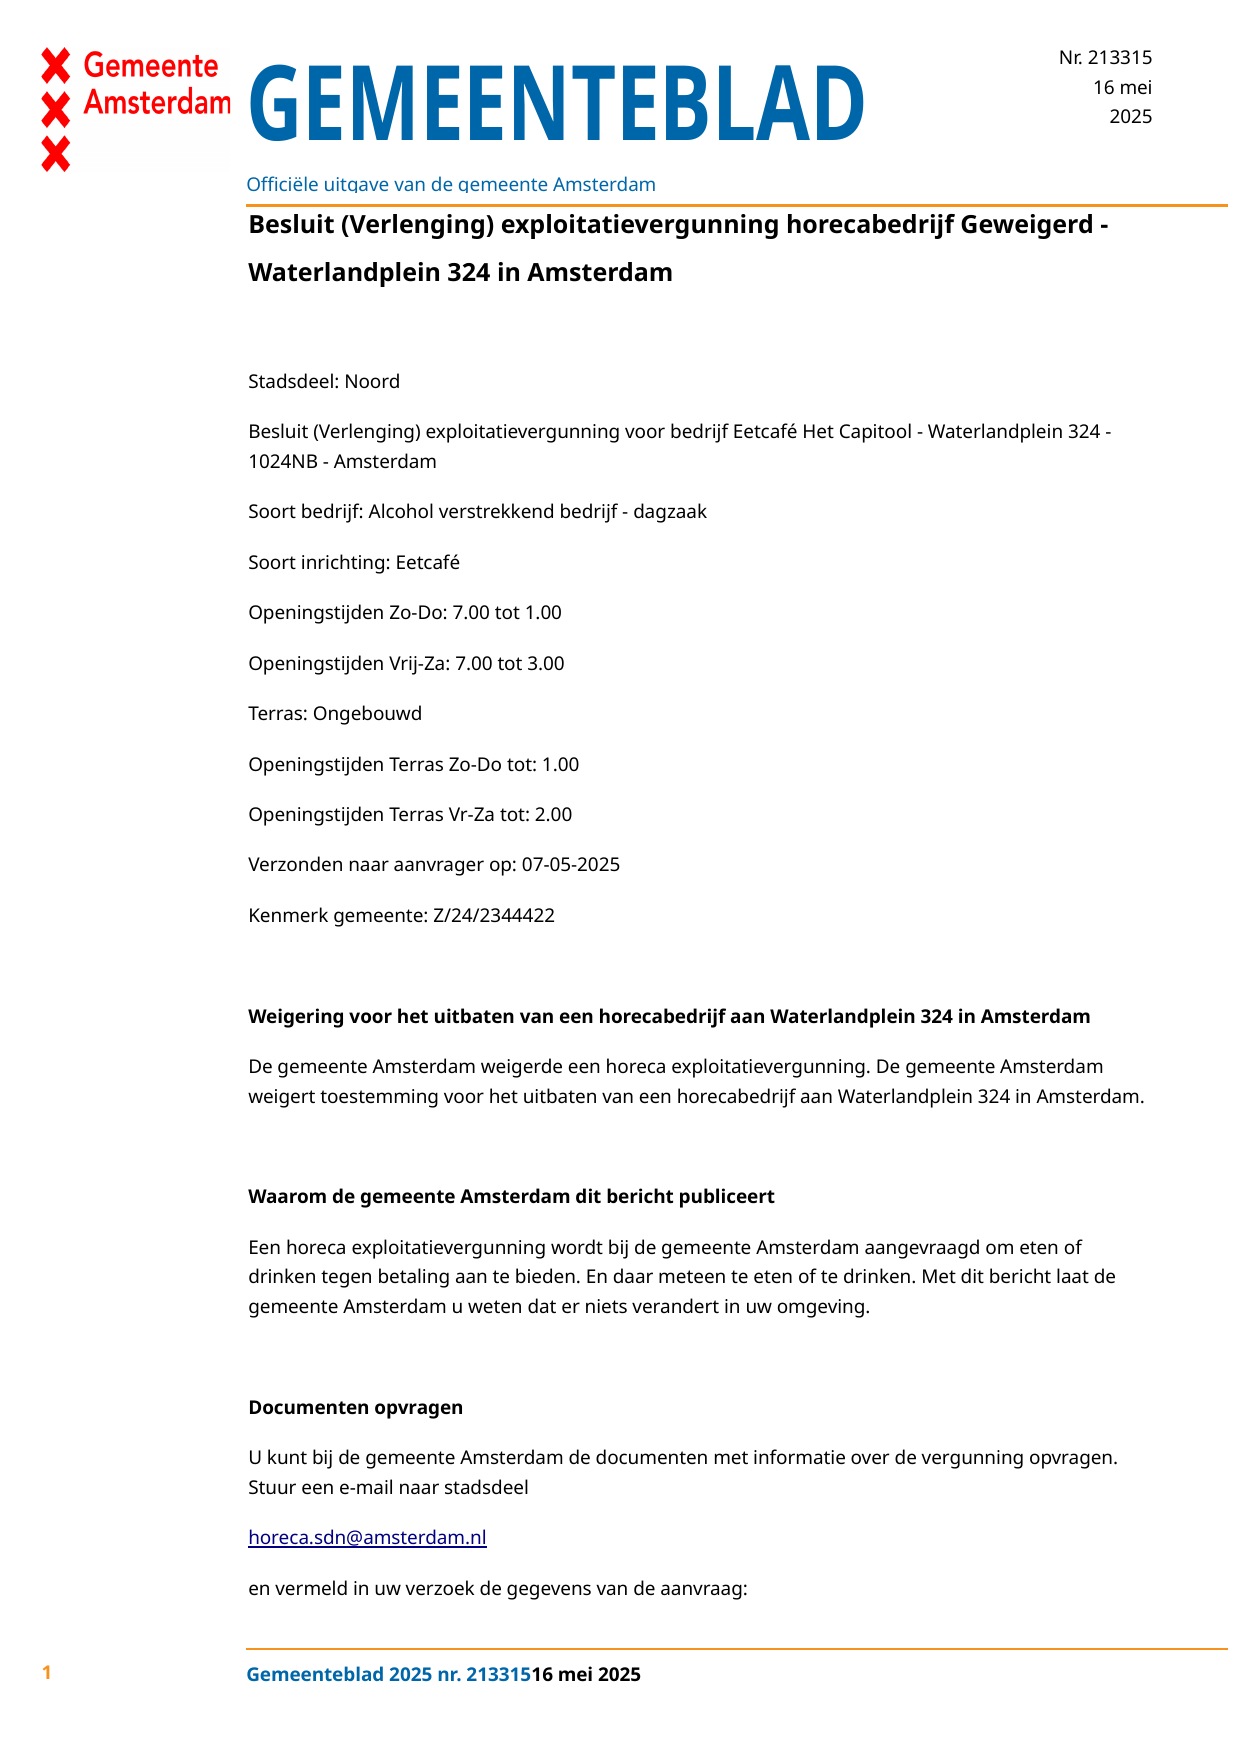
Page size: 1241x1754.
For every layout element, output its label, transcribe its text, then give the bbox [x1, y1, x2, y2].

text Soort inrichting: Eetcafé [248, 549, 1152, 575]
picture [41, 47, 231, 172]
text Een horeca exploitatievergunning wordt bij de gemeente Amsterdam aangevraagd om eten of drinken tegen betaling aan te bieden. En daar meteen te eten of te drinken. Met dit bericht laat de gemeente Amsterdam u weten dat er niets verandert in uw omgeving. [248, 1234, 1152, 1319]
text Openingstijden Vrij-Za: 7.00 tot 3.00 [248, 650, 1152, 676]
text Verzonden naar aanvrager op: 07-05-2025 [248, 852, 1152, 877]
text Terras: Ongebouwd [248, 700, 1152, 726]
text en vermeld in uw verzoek de gegevens van de aanvraag: [248, 1575, 1152, 1601]
text Besluit (Verlenging) exploitatievergunning voor bedrijf Eetcafé Het Capitool - Waterlandplein 324 - 1024NB - Amsterdam [248, 419, 1152, 474]
text U kunt bij de gemeente Amsterdam de documenten met informatie over de vergunning opvragen. Stuur een e-mail naar stadsdeel [248, 1444, 1152, 1500]
text Openingstijden Zo-Do: 7.00 tot 1.00 [248, 599, 1152, 625]
text Besluit (Verlenging) exploitatievergunning horecabedrijf Geweigerd - Waterlandplein 324 in Amsterdam [248, 207, 1152, 288]
text Soort bedrijf: Alcohol verstrekkend bedrijf - dagzaak [248, 499, 1152, 524]
text horeca.sdn@amsterdam.nl [248, 1524, 1152, 1550]
text Kenmerk gemeente: Z/24/2344422 [248, 902, 1152, 928]
text Stadsdeel: Noord [248, 368, 1152, 394]
text Openingstijden Terras Zo-Do tot: 1.00 [248, 751, 1152, 777]
text Openingstijden Terras Vr-Za tot: 2.00 [248, 801, 1152, 827]
text De gemeente Amsterdam weigerde een horeca exploitatievergunning. De gemeente Amsterdam weigert toestemming voor het uitbaten van een horecabedrijf aan Waterlandplein 324 in Amsterdam. [248, 1053, 1152, 1109]
text Documenten opvragen [248, 1394, 1152, 1420]
text Weigering voor het uitbaten van een horecabedrijf aan Waterlandplein 324 in Amsterdam [248, 1003, 1152, 1029]
text Waarom de gemeente Amsterdam dit bericht publiceert [248, 1184, 1152, 1209]
